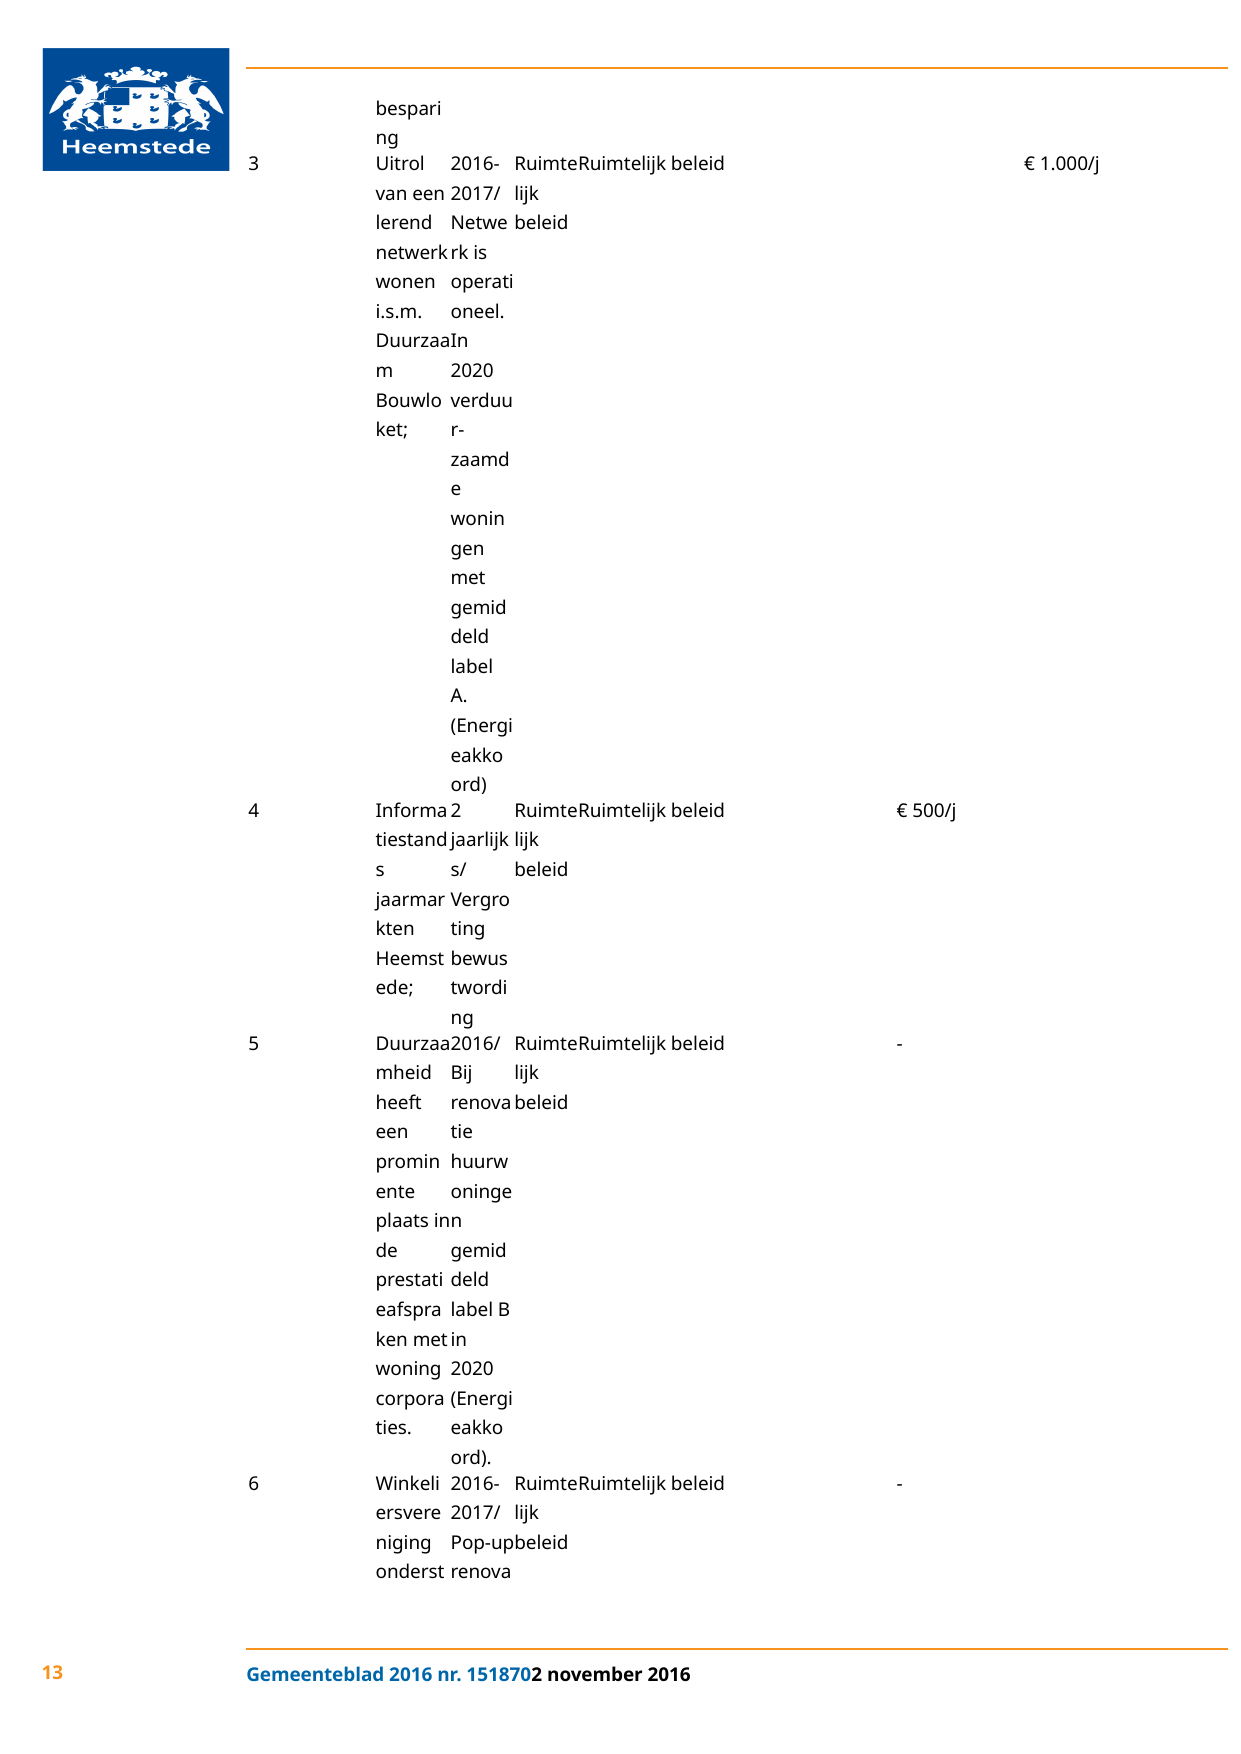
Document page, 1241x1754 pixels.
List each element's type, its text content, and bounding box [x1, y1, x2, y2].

table_cell Ruimtelijk beleid [514, 797, 578, 1030]
table_cell [312, 1470, 375, 1584]
picture [41, 47, 231, 172]
table_cell 5 [248, 1030, 312, 1470]
table_cell [312, 1030, 375, 1470]
table_cell € 500/j [896, 797, 1152, 1030]
table_cell [450, 95, 514, 150]
table_cell [312, 797, 375, 1030]
table_cell 2016-2017/ Netwerk is operationeel. In 2020 verduur-zaamde woningen met gemiddeld label A. (Energieakkoord) [450, 150, 514, 797]
table_cell 2 jaarlijks/ Vergroting bewustwording [450, 797, 514, 1030]
table_cell Winkeliersvereniging onderst [375, 1470, 450, 1584]
table_cell Informatiestands jaarmarkten Heemstede; [375, 797, 450, 1030]
table_cell 4 [248, 797, 312, 1030]
table_cell Ruimtelijk beleid [578, 150, 1024, 797]
table_cell [312, 150, 375, 797]
table_cell 6 [248, 1470, 312, 1584]
table_cell [312, 95, 375, 150]
table_cell 2016/Bij renovatie huurwoningen gemiddeld label B in 2020 (Energieakkoord). [450, 1030, 514, 1470]
table_cell besparing [375, 95, 450, 150]
table_cell Ruimtelijk beleid [578, 1470, 896, 1584]
table_cell Duurzaamheid heeft een prominente plaats in de prestatieafspraken met woningcorporaties. [375, 1030, 450, 1470]
table_cell 2016-2017/ Pop-up renova [450, 1470, 514, 1584]
table_cell Ruimtelijk beleid [578, 797, 896, 1030]
table_cell [248, 95, 312, 150]
table_cell [1024, 95, 1152, 150]
table_cell Ruimtelijk beleid [514, 1030, 578, 1470]
table_cell Ruimtelijk beleid [514, 150, 578, 797]
table_cell [514, 95, 578, 150]
table_cell Ruimtelijk beleid [514, 1470, 578, 1584]
table_cell - [896, 1470, 1152, 1584]
table_cell Uitrol van een lerend netwerk wonen i.s.m. Duurzaam Bouwloket; [375, 150, 450, 797]
table_cell € 1.000/j [1024, 150, 1152, 797]
table_cell [578, 95, 1024, 150]
table_cell Ruimtelijk beleid [578, 1030, 896, 1470]
table_cell - [896, 1030, 1152, 1470]
table_cell 3 [248, 150, 312, 797]
